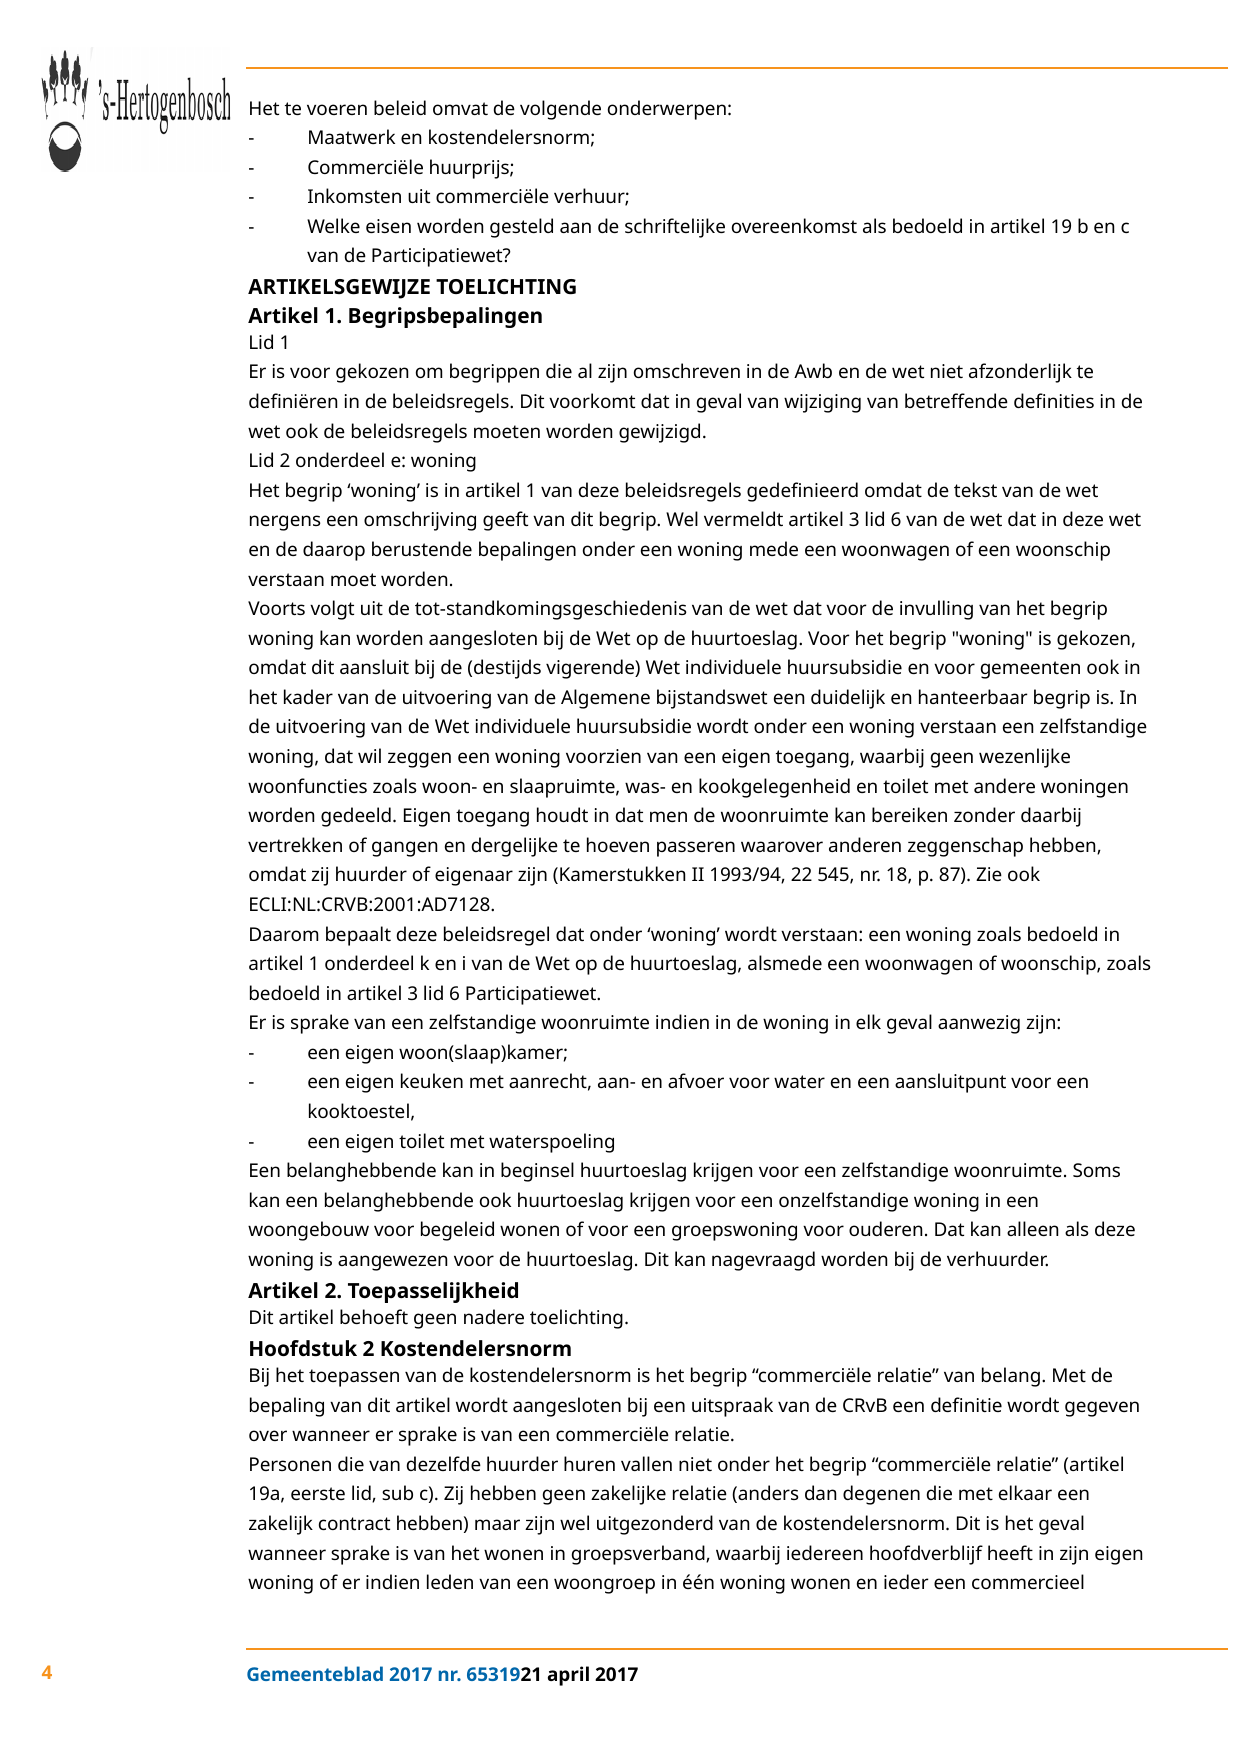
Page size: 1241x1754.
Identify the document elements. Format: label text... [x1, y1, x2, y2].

text Het te voeren beleid omvat de volgende onderwerpen: [248, 95, 1152, 121]
list een eigen keuken met aanrecht, aan- en afvoer voor water en een aansluitpunt voor een kooktoestel, [248, 1069, 1152, 1124]
text Lid 1 [248, 329, 1152, 355]
list een eigen toilet met waterspoeling [248, 1128, 1152, 1154]
list Welke eisen worden gesteld aan de schriftelijke overeenkomst als bedoeld in artikel 19 b en c van de Participatiewet? [248, 213, 1152, 268]
list Inkomsten uit commerciële verhuur; [248, 183, 1152, 209]
text Artikel 1. Begripsbepalingen [248, 301, 1152, 329]
list Commerciële huurprijs; [248, 154, 1152, 180]
text ARTIKELSGEWIJZE TOELICHTING [248, 272, 1152, 301]
text Bij het toepassen van de kostendelersnorm is het begrip “commerciële relatie” van belang. Met de bepaling van dit artikel wordt aangesloten bij een uitspraak van de CRvB een definitie wordt gegeven over wanneer er sprake is van een commerciële relatie. [248, 1362, 1152, 1447]
text Lid 2 onderdeel e: woning [248, 447, 1152, 473]
text Een belanghebbende kan in beginsel huurtoeslag krijgen voor een zelfstandige woonruimte. Soms kan een belanghebbende ook huurtoeslag krijgen voor een onzelfstandige woning in een woongebouw voor begeleid wonen of voor een groepswoning voor ouderen. Dat kan alleen als deze woning is aangewezen voor de huurtoeslag. Dit kan nagevraagd worden bij de verhuurder. [248, 1157, 1152, 1272]
text Het begrip ‘woning’ is in artikel 1 van deze beleidsregels gedefinieerd omdat de tekst van de wet nergens een omschrijving geeft van dit begrip. Wel vermeldt artikel 3 lid 6 van de wet dat in deze wet en de daarop berustende bepalingen onder een woning mede een woonwagen of een woonschip verstaan moet worden. [248, 477, 1152, 592]
text Personen die van dezelfde huurder huren vallen niet onder het begrip “commerciële relatie” (artikel 19a, eerste lid, sub c). Zij hebben geen zakelijke relatie (anders dan degenen die met elkaar een zakelijk contract hebben) maar zijn wel uitgezonderd van de kostendelersnorm. Dit is het geval wanneer sprake is van het wonen in groepsverband, waarbij iedereen hoofdverblijf heeft in zijn eigen woning of er indien leden van een woongroep in één woning wonen en ieder een commercieel [248, 1451, 1152, 1595]
text Hoofdstuk 2 Kostendelersnorm [248, 1334, 1152, 1362]
list een eigen woon(slaap)kamer; [248, 1039, 1152, 1065]
text Dit artikel behoeft geen nadere toelichting. [248, 1304, 1152, 1330]
text Artikel 2. Toepasselijkheid [248, 1276, 1152, 1304]
text Daarom bepaalt deze beleidsregel dat onder ‘woning’ wordt verstaan: een woning zoals bedoeld in artikel 1 onderdeel k en i van de Wet op de huurtoeslag, alsmede een woonwagen of woonschip, zoals bedoeld in artikel 3 lid 6 Participatiewet. [248, 921, 1152, 1006]
text Er is voor gekozen om begrippen die al zijn omschreven in de Awb en de wet niet afzonderlijk te definiëren in de beleidsregels. Dit voorkomt dat in geval van wijziging van betreffende definities in de wet ook de beleidsregels moeten worden gewijzigd. [248, 359, 1152, 444]
text Voorts volgt uit de tot-standkomingsgeschiedenis van de wet dat voor de invulling van het begrip woning kan worden aangesloten bij de Wet op de huurtoeslag. Voor het begrip "woning" is gekozen, omdat dit aansluit bij de (destijds vigerende) Wet individuele huursubsidie en voor gemeenten ook in het kader van de uitvoering van de Algemene bijstandswet een duidelijk en hanteerbaar begrip is. In de uitvoering van de Wet individuele huursubsidie wordt onder een woning verstaan een zelfstandige woning, dat wil zeggen een woning voorzien van een eigen toegang, waarbij geen wezenlijke woonfuncties zoals woon- en slaapruimte, was- en kookgelegenheid en toilet met andere woningen worden gedeeld. Eigen toegang houdt in dat men de woonruimte kan bereiken zonder daarbij vertrekken of gangen en dergelijke te hoeven passeren waarover anderen zeggenschap hebben, omdat zij huurder of eigenaar zijn (Kamerstukken II 1993/94, 22 545, nr. 18, p. 87). Zie ook ECLI:NL:CRVB:2001:AD7128. [248, 595, 1152, 917]
picture [41, 47, 231, 172]
text Er is sprake van een zelfstandige woonruimte indien in de woning in elk geval aanwezig zijn: [248, 1009, 1152, 1035]
list Maatwerk en kostendelersnorm; [248, 124, 1152, 150]
